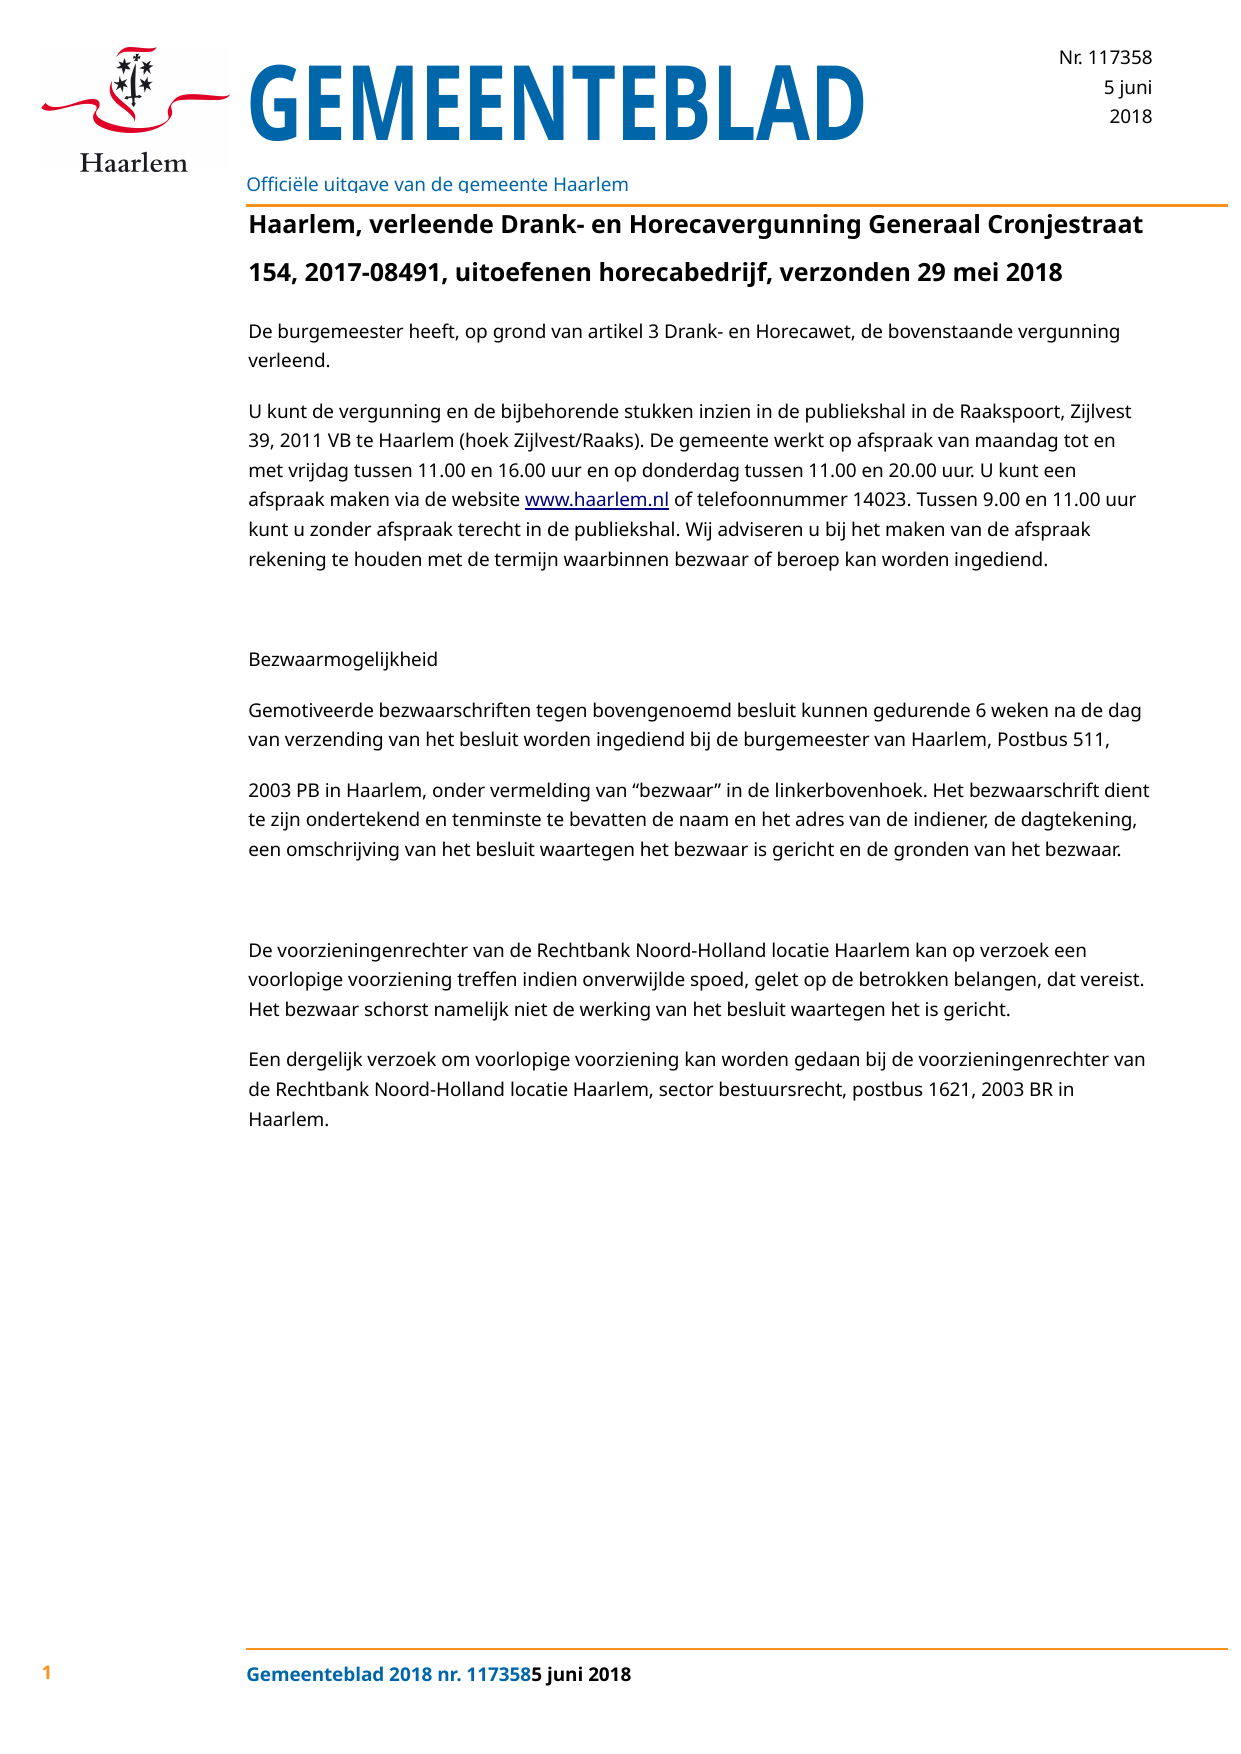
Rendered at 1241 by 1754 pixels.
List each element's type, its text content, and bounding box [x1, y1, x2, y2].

text De voorzieningenrechter van de Rechtbank Noord-Holland locatie Haarlem kan op verzoek een voorlopige voorziening treffen indien onverwijlde spoed, gelet op de betrokken belangen, dat vereist. Het bezwaar schorst namelijk niet de werking van het besluit waartegen het is gericht. [248, 937, 1152, 1022]
text Een dergelijk verzoek om voorlopige voorziening kan worden gedaan bij de voorzieningenrechter van de Rechtbank Noord-Holland locatie Haarlem, sector bestuursrecht, postbus 1621, 2003 BR in Haarlem. [248, 1047, 1152, 1132]
picture [41, 47, 231, 172]
text U kunt de vergunning en de bijbehorende stukken inzien in de publiekshal in de Raakspoort, Zijlvest 39, 2011 VB te Haarlem (hoek Zijlvest/Raaks). De gemeente werkt op afspraak van maandag tot en met vrijdag tussen 11.00 en 16.00 uur en op donderdag tussen 11.00 en 20.00 uur. U kunt een afspraak maken via de website www.haarlem.nl of telefoonnummer 14023. Tussen 9.00 en 11.00 uur kunt u zonder afspraak terecht in de publiekshal. Wij adviseren u bij het maken van de afspraak rekening te houden met de termijn waarbinnen bezwaar of beroep kan worden ingediend. [248, 398, 1152, 572]
text Haarlem, verleende Drank- en Horecavergunning Generaal Cronjestraat 154, 2017-08491, uitoefenen horecabedrijf, verzonden 29 mei 2018 [248, 207, 1152, 288]
text 2003 PB in Haarlem, onder vermelding van “bezwaar” in de linkerbovenhoek. Het bezwaarschrift dient te zijn ondertekend en tenminste te bevatten de naam en het adres van de indiener, de dagtekening, een omschrijving van het besluit waartegen het bezwaar is gericht en de gronden van het bezwaar. [248, 777, 1152, 862]
text Bezwaarmogelijkheid [248, 647, 1152, 672]
text Gemotiveerde bezwaarschriften tegen bovengenoemd besluit kunnen gedurende 6 weken na de dag van verzending van het besluit worden ingediend bij de burgemeester van Haarlem, Postbus 511, [248, 697, 1152, 752]
text De burgemeester heeft, op grond van artikel 3 Drank- en Horecawet, de bovenstaande vergunning verleend. [248, 318, 1152, 373]
